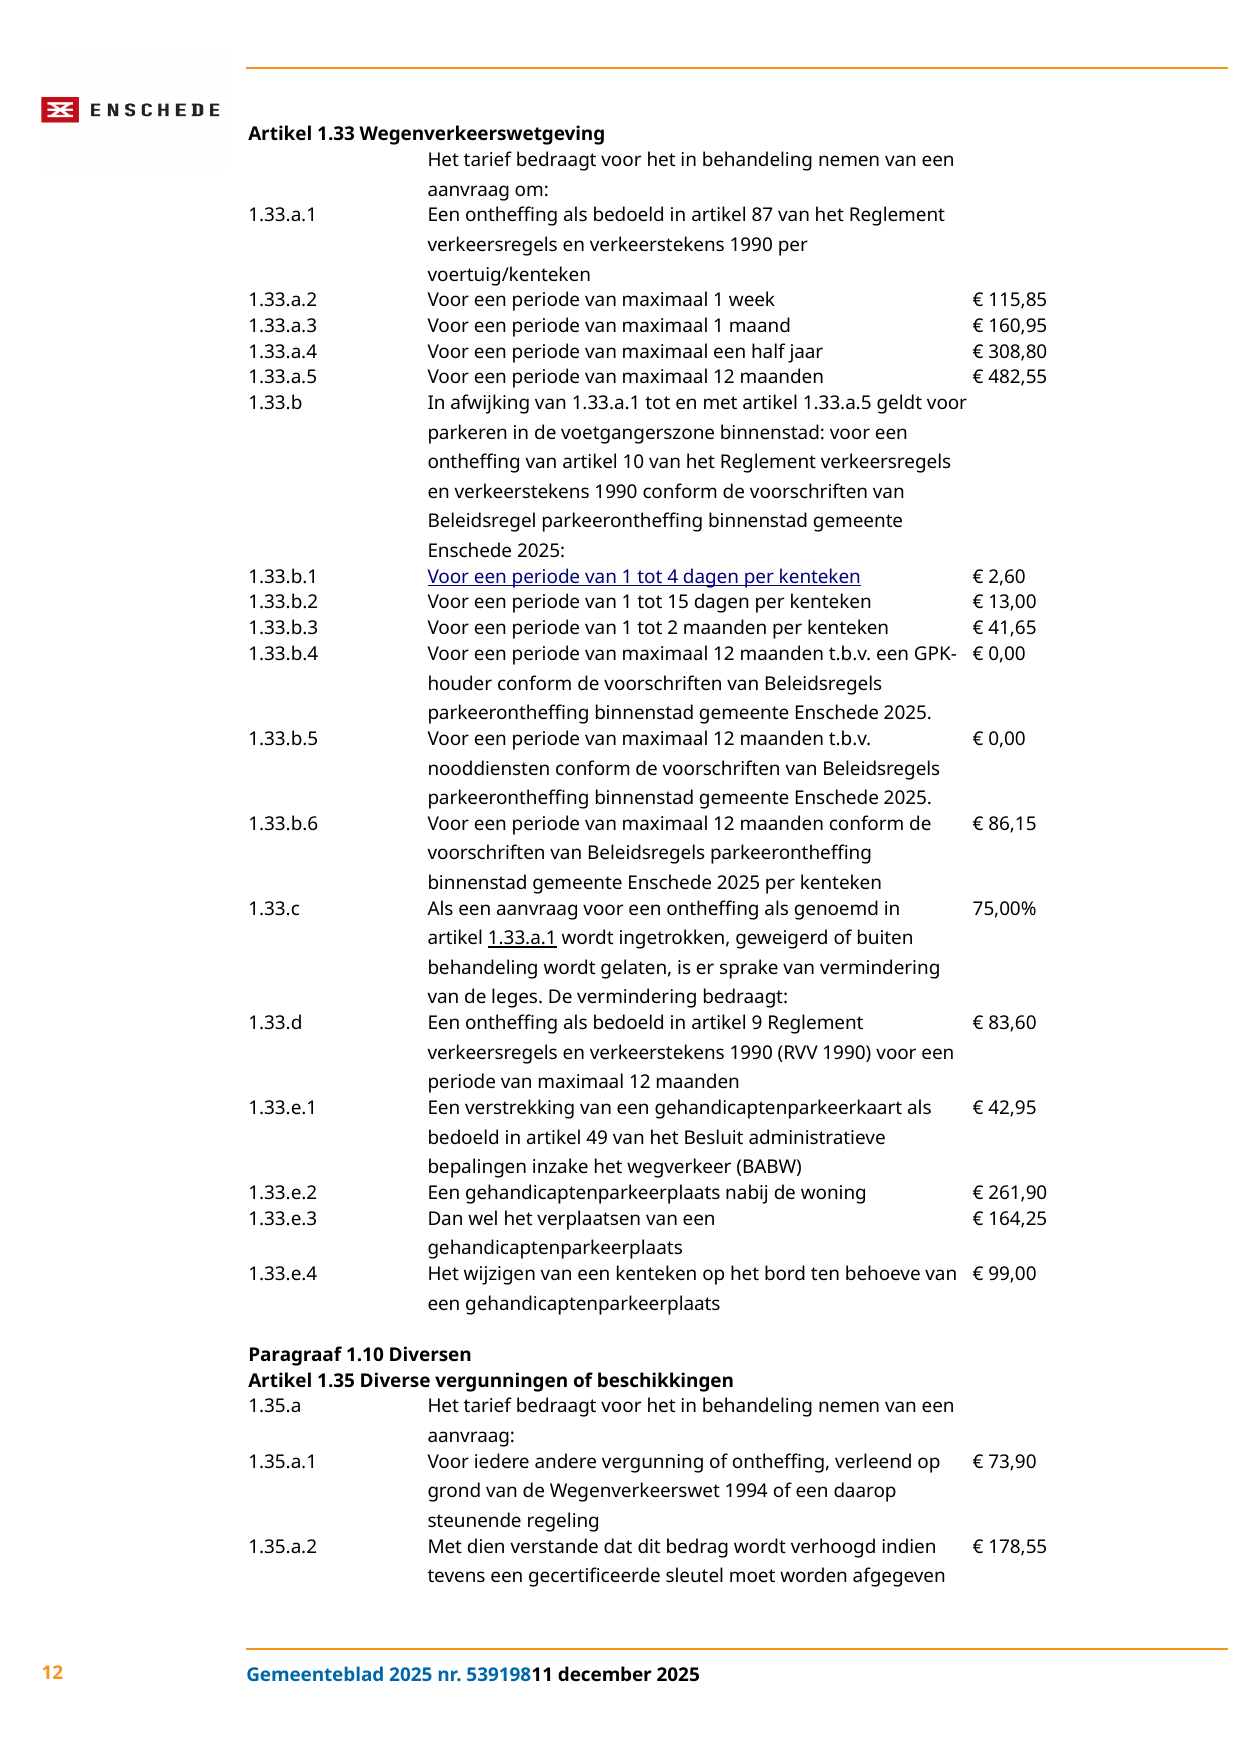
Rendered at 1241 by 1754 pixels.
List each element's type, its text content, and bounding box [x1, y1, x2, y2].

table_cell € 308,80 [973, 338, 1152, 364]
table_cell 1.33.b.2 [248, 589, 427, 614]
table_cell Paragraaf 1.10 Diversen [248, 1341, 972, 1367]
table_cell 1.33.b.4 [248, 640, 427, 725]
table_cell Als een aanvraag voor een ontheffing als genoemd in artikel 1.33.a.1 wordt ingetrokken, geweigerd of buiten behandeling wordt gelaten, is er sprake van vermindering van de leges. De vermindering bedraagt: [427, 895, 972, 1009]
table_cell Voor een periode van 1 tot 2 maanden per kenteken [427, 615, 972, 640]
table_cell [973, 389, 1152, 563]
table_cell 1.33.a.3 [248, 312, 427, 338]
table_cell 1.33.b.6 [248, 810, 427, 895]
table_cell € 164,25 [973, 1205, 1152, 1260]
table_cell € 0,00 [973, 640, 1152, 725]
table_cell 1.33.b.5 [248, 725, 427, 810]
table_cell 1.33.e.1 [248, 1094, 427, 1179]
table_cell € 160,95 [973, 312, 1152, 338]
table_cell € 99,00 [973, 1260, 1152, 1316]
table_cell [973, 202, 1152, 286]
table_cell Voor iedere andere vergunning of ontheffing, verleend op grond van de Wegenverkeerswet 1994 of een daarop steunende regeling [427, 1448, 972, 1533]
table_cell 1.33.b.3 [248, 615, 427, 640]
table_cell [973, 1393, 1152, 1448]
table_cell 1.33.a.4 [248, 338, 427, 364]
table_cell In afwijking van 1.33.a.1 tot en met artikel 1.33.a.5 geldt voor parkeren in de voetgangerszone binnenstad: voor een ontheffing van artikel 10 van het Reglement verkeersregels en verkeerstekens 1990 conform de voorschriften van Beleidsregel parkeerontheffing binnenstad gemeente Enschede 2025: [427, 389, 972, 563]
table_cell € 0,00 [973, 725, 1152, 810]
table_cell [248, 1316, 972, 1341]
table_cell Artikel 1.35 Diverse vergunningen of beschikkingen [248, 1367, 972, 1393]
table_cell Een verstrekking van een gehandicaptenparkeerkaart als bedoeld in artikel 49 van het Besluit administratieve bepalingen inzake het wegverkeer (BABW) [427, 1094, 972, 1179]
table_cell 1.33.e.2 [248, 1179, 427, 1205]
table_cell 1.35.a.1 [248, 1448, 427, 1533]
table_cell [248, 95, 972, 121]
table_cell € 13,00 [973, 589, 1152, 614]
table_cell € 178,55 [973, 1533, 1152, 1588]
table_cell 1.33.b.1 [248, 563, 427, 589]
table_cell € 261,90 [973, 1179, 1152, 1205]
table_cell Voor een periode van maximaal 1 maand [427, 312, 972, 338]
table_cell Voor een periode van maximaal 12 maanden t.b.v. een GPK- houder conform de voorschriften van Beleidsregels parkeerontheffing binnenstad gemeente Enschede 2025. [427, 640, 972, 725]
table_cell € 2,60 [973, 563, 1152, 589]
table_cell € 83,60 [973, 1009, 1152, 1094]
table_cell 1.33.e.4 [248, 1260, 427, 1316]
table_cell Voor een periode van maximaal een half jaar [427, 338, 972, 364]
table_cell € 86,15 [973, 810, 1152, 895]
table_cell 1.33.a.5 [248, 364, 427, 389]
table_cell Artikel 1.33 Wegenverkeerswetgeving [248, 121, 972, 146]
table_cell € 42,95 [973, 1094, 1152, 1179]
table_cell 1.35.a.2 [248, 1533, 427, 1588]
table_cell Voor een periode van maximaal 12 maanden [427, 364, 972, 389]
table_cell € 41,65 [973, 615, 1152, 640]
picture [41, 47, 231, 172]
table_cell € 73,90 [973, 1448, 1152, 1533]
table_cell € 482,55 [973, 364, 1152, 389]
table_cell 1.33.a.2 [248, 286, 427, 312]
table_cell € 115,85 [973, 286, 1152, 312]
table_cell 1.33.e.3 [248, 1205, 427, 1260]
table_cell Voor een periode van maximaal 12 maanden t.b.v. nooddiensten conform de voorschriften van Beleidsregels parkeerontheffing binnenstad gemeente Enschede 2025. [427, 725, 972, 810]
table_cell Het tarief bedraagt voor het in behandeling nemen van een aanvraag om: [427, 146, 972, 202]
table_cell Voor een periode van maximaal 1 week [427, 286, 972, 312]
table_cell Een ontheffing als bedoeld in artikel 87 van het Reglement verkeersregels en verkeerstekens 1990 per voertuig/kenteken [427, 202, 972, 286]
table_cell [973, 1367, 1152, 1393]
table_cell Voor een periode van 1 tot 15 dagen per kenteken [427, 589, 972, 614]
table_cell Een gehandicaptenparkeerplaats nabij de woning [427, 1179, 972, 1205]
table_cell [973, 95, 1152, 121]
table_cell 1.33.a.1 [248, 202, 427, 286]
table_cell Voor een periode van maximaal 12 maanden conform de voorschriften van Beleidsregels parkeerontheffing binnenstad gemeente Enschede 2025 per kenteken [427, 810, 972, 895]
table_cell [248, 146, 427, 202]
table_cell [973, 121, 1152, 146]
table_cell [973, 1316, 1152, 1341]
table_cell 1.35.a [248, 1393, 427, 1448]
table_cell 1.33.b [248, 389, 427, 563]
table_cell Dan wel het verplaatsen van een gehandicaptenparkeerplaats [427, 1205, 972, 1260]
table_cell Een ontheffing als bedoeld in artikel 9 Reglement verkeersregels en verkeerstekens 1990 (RVV 1990) voor een periode van maximaal 12 maanden [427, 1009, 972, 1094]
table_cell Het tarief bedraagt voor het in behandeling nemen van een aanvraag: [427, 1393, 972, 1448]
table_cell [973, 146, 1152, 202]
table_cell Voor een periode van 1 tot 4 dagen per kenteken [427, 563, 972, 589]
table_cell Met dien verstande dat dit bedrag wordt verhoogd indien tevens een gecertificeerde sleutel moet worden afgegeven [427, 1533, 972, 1588]
table_cell 75,00% [973, 895, 1152, 1009]
table_cell Het wijzigen van een kenteken op het bord ten behoeve van een gehandicaptenparkeerplaats [427, 1260, 972, 1316]
table_cell [973, 1341, 1152, 1367]
table_cell 1.33.c [248, 895, 427, 1009]
table_cell 1.33.d [248, 1009, 427, 1094]
